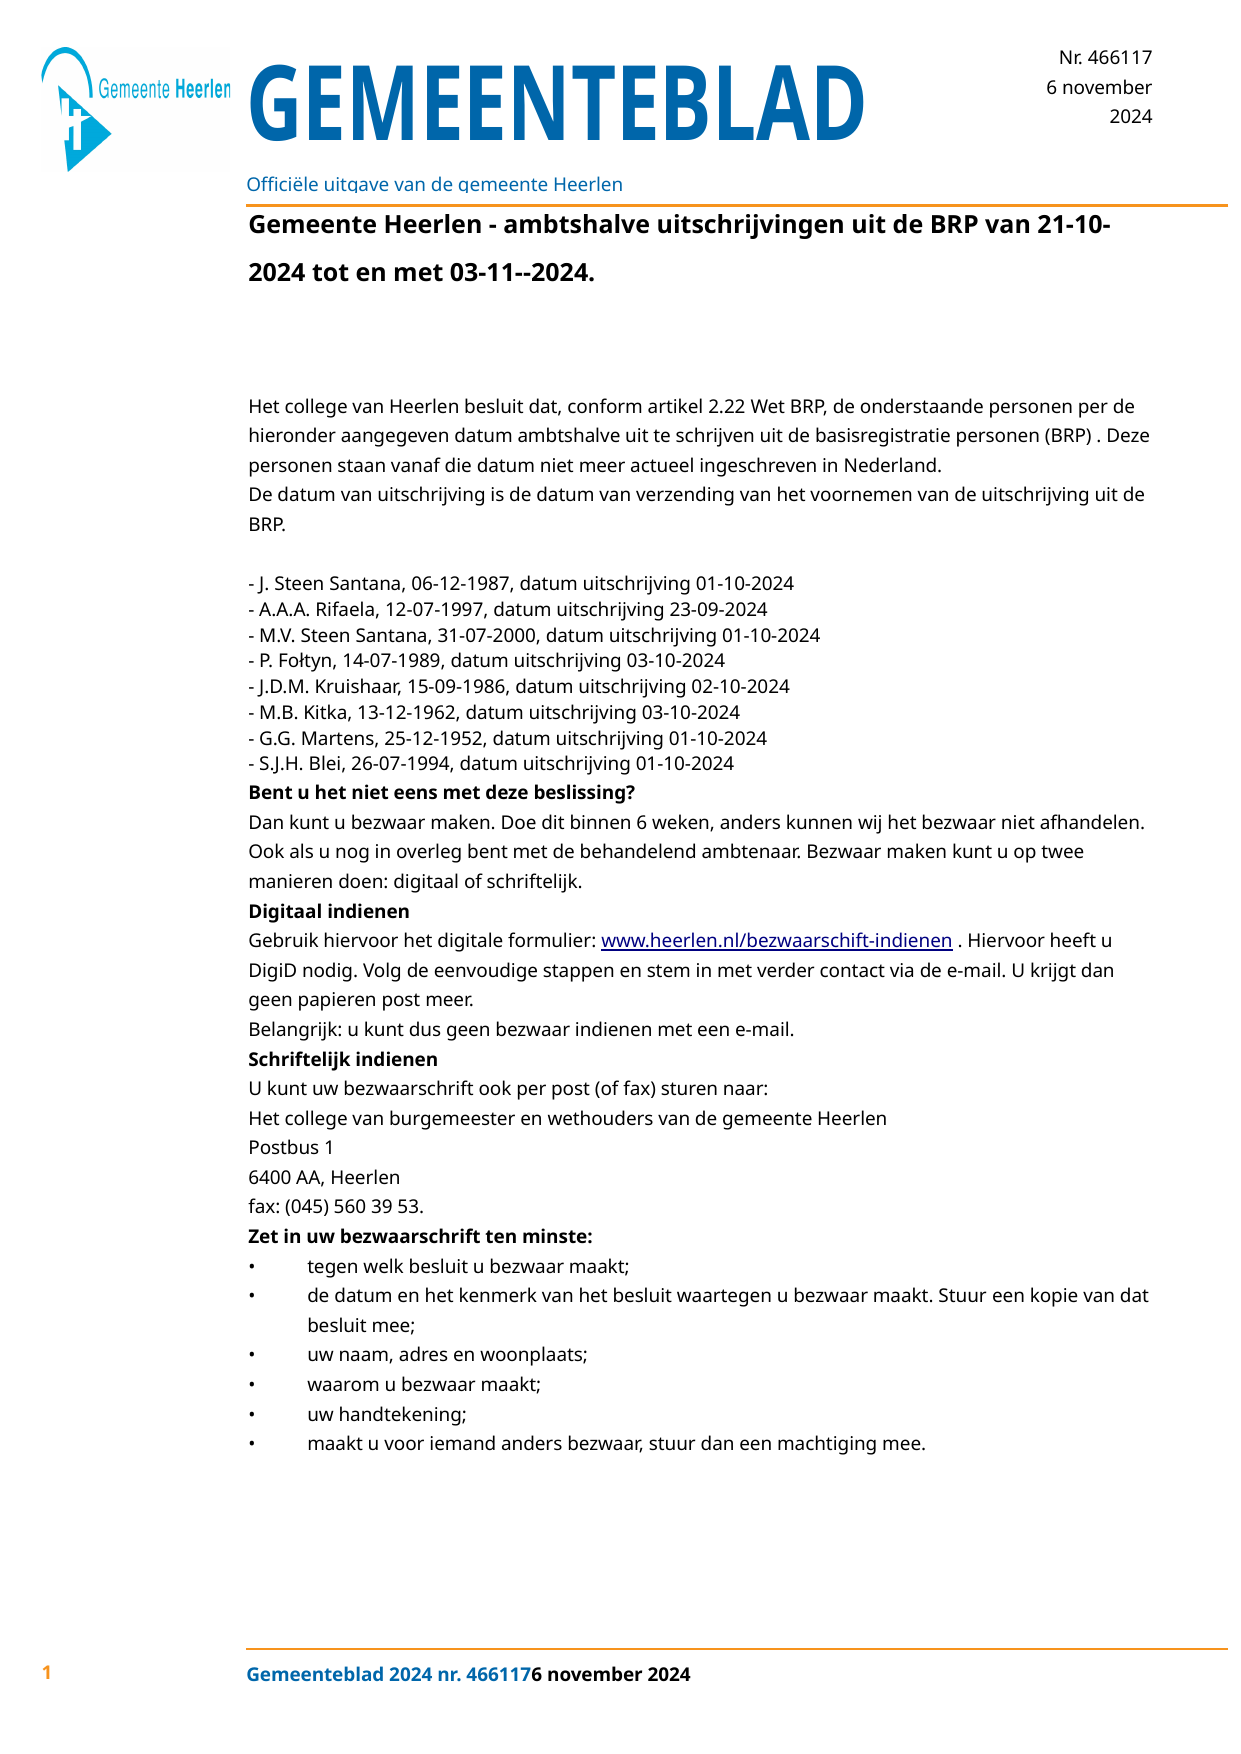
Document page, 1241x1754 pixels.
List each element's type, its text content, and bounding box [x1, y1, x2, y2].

text Digitaal indienen [248, 898, 1152, 924]
picture [41, 47, 59, 70]
text Bent u het niet eens met deze beslissing? [248, 779, 1152, 805]
list tegen welk besluit u bezwaar maakt; [248, 1253, 1152, 1279]
table_cell - G.G. Martens, 25-12-1952, datum uitschrijving 01-10-2024 [248, 725, 1152, 751]
list uw handtekening; [248, 1401, 1152, 1427]
list maakt u voor iemand anders bezwaar, stuur dan een machtiging mee. [248, 1430, 1152, 1456]
text 6400 AA, Heerlen [248, 1164, 1152, 1190]
text Belangrijk: u kunt dus geen bezwaar indienen met een e-mail. [248, 1016, 1152, 1042]
picture [41, 47, 231, 172]
list uw naam, adres en woonplaats; [248, 1342, 1152, 1367]
table_cell - A.A.A. Rifaela, 12-07-1997, datum uitschrijving 23-09-2024 [248, 596, 1152, 622]
text Het college van Heerlen besluit dat, conform artikel 2.22 Wet BRP, de onderstaande personen per de hieronder aangegeven datum ambtshalve uit te schrijven uit de basisregistratie personen (BRP) . Deze personen staan vanaf die datum niet meer actueel ingeschreven in Nederland. [248, 393, 1152, 478]
list waarom u bezwaar maakt; [248, 1371, 1152, 1397]
text Dan kunt u bezwaar maken. Doe dit binnen 6 weken, anders kunnen wij het bezwaar niet afhandelen. Ook als u nog in overleg bent met de behandelend ambtenaar. Bezwaar maken kunt u op twee manieren doen: digitaal of schriftelijk. [248, 809, 1152, 894]
text Postbus 1 [248, 1134, 1152, 1160]
text De datum van uitschrijving is de datum van verzending van het voornemen van de uitschrijving uit de BRP. [248, 482, 1152, 537]
text Schriftelijk indienen [248, 1046, 1152, 1072]
table_cell - J.D.M. Kruishaar, 15-09-1986, datum uitschrijving 02-10-2024 [248, 674, 1152, 699]
text Het college van burgemeester en wethouders van de gemeente Heerlen [248, 1105, 1152, 1131]
table_cell - P. Fołtyn, 14-07-1989, datum uitschrijving 03-10-2024 [248, 648, 1152, 673]
table_header - J. Steen Santana, 06-12-1987, datum uitschrijving 01-10-2024 [248, 571, 1152, 596]
table_cell - S.J.H. Blei, 26-07-1994, datum uitschrijving 01-10-2024 [248, 751, 1152, 776]
text Zet in uw bezwaarschrift ten minste: [248, 1223, 1152, 1249]
text U kunt uw bezwaarschrift ook per post (of fax) sturen naar: [248, 1075, 1152, 1101]
table_cell - M.V. Steen Santana, 31-07-2000, datum uitschrijving 01-10-2024 [248, 622, 1152, 648]
table_cell - M.B. Kitka, 13-12-1962, datum uitschrijving 03-10-2024 [248, 699, 1152, 725]
text Gebruik hiervoor het digitale formulier: www.heerlen.nl/bezwaarschift-indienen . Hiervoor heeft u DigiD nodig. Volg de eenvoudige stappen en stem in met verder contact via de e-mail. U krijgt dan geen papieren post meer. [248, 927, 1152, 1012]
list de datum en het kenmerk van het besluit waartegen u bezwaar maakt. Stuur een kopie van dat besluit mee; [248, 1282, 1152, 1338]
text fax: (045) 560 39 53. [248, 1194, 1152, 1219]
text Gemeente Heerlen - ambtshalve uitschrijvingen uit de BRP van 21-10-2024 tot en met 03-11--2024. [248, 207, 1152, 288]
